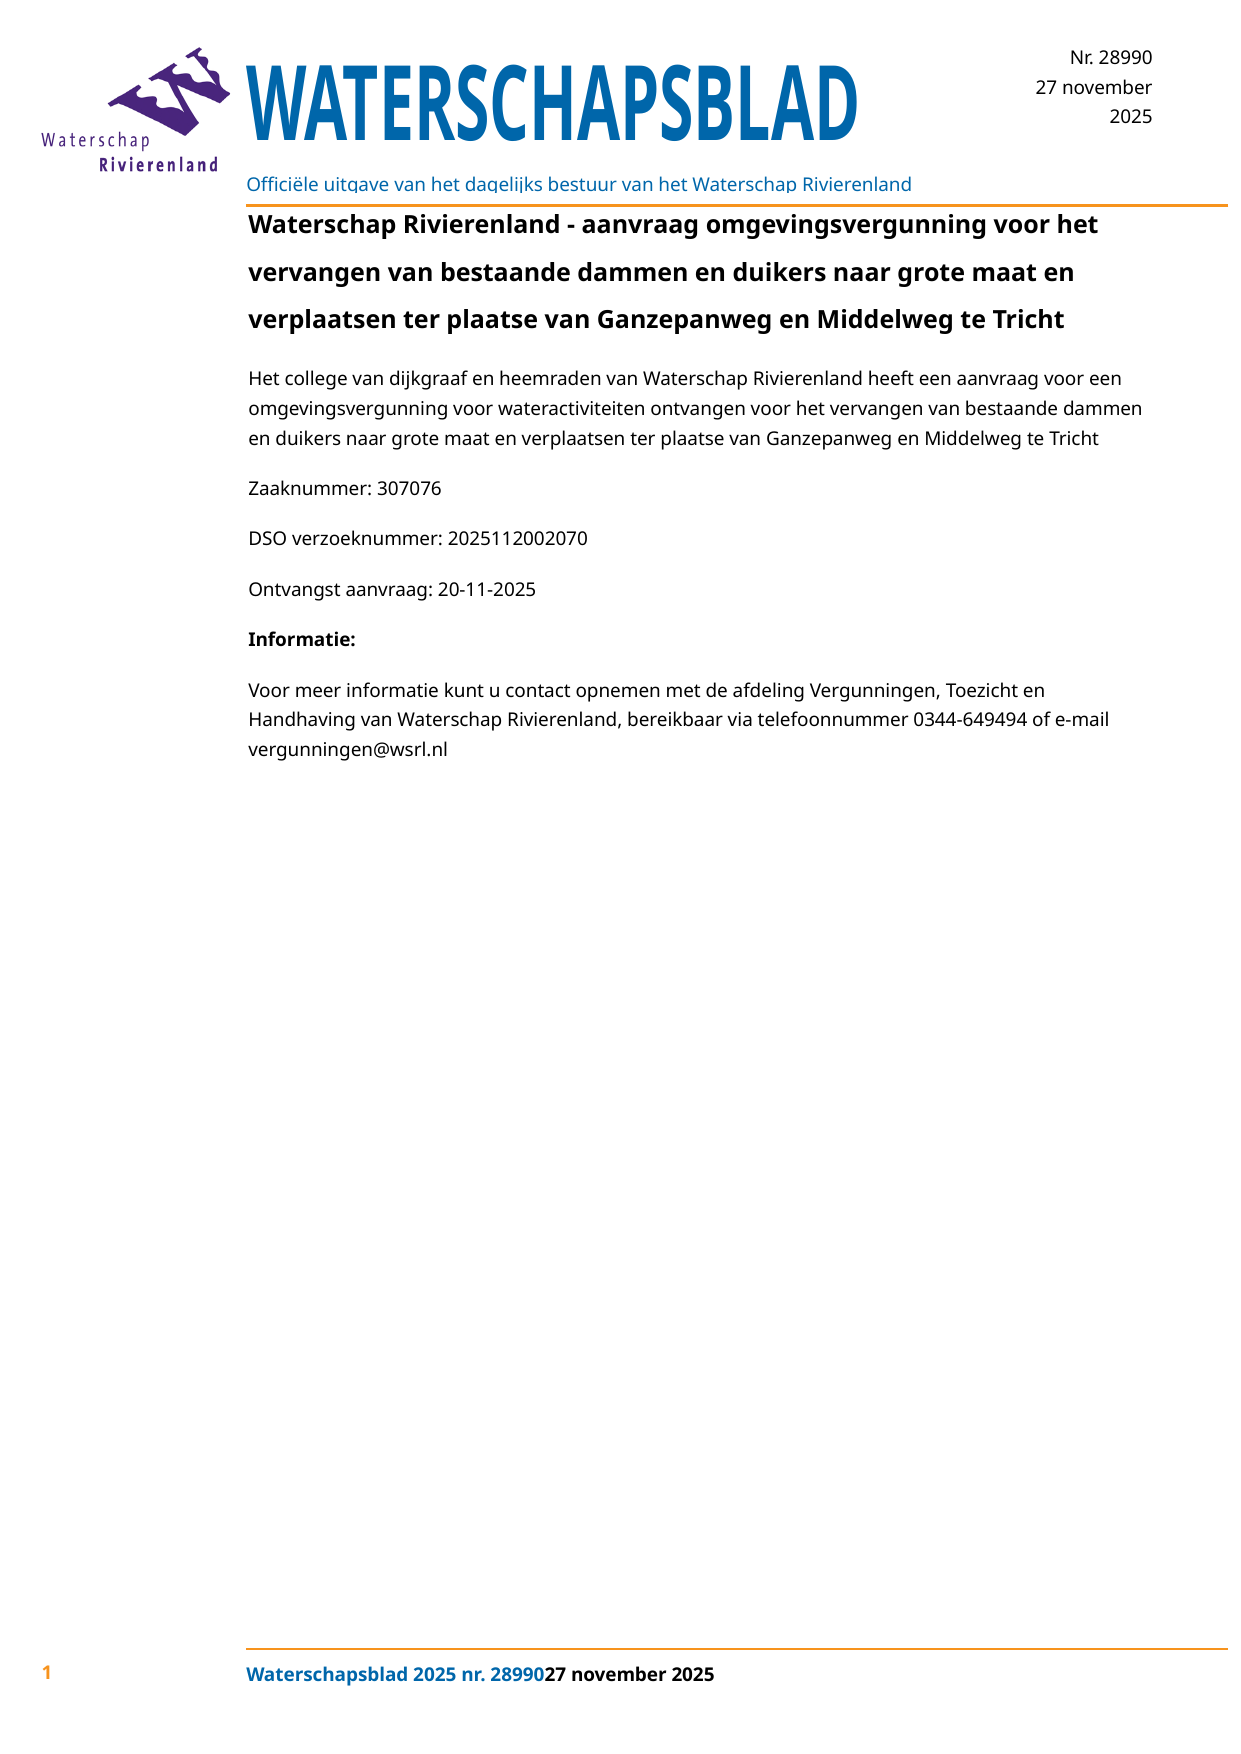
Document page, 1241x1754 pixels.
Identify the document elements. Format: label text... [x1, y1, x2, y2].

picture [41, 47, 231, 172]
text Waterschap Rivierenland - aanvraag omgevingsvergunning voor het vervangen van bestaande dammen en duikers naar grote maat en verplaatsen ter plaatse van Ganzepanweg en Middelweg te Tricht [248, 207, 1152, 336]
text Zaaknummer: 307076 [248, 475, 1152, 501]
text Informatie: [248, 626, 1152, 652]
text Het college van dijkgraaf en heemraden van Waterschap Rivierenland heeft een aanvraag voor een omgevingsvergunning voor wateractiviteiten ontvangen voor het vervangen van bestaande dammen en duikers naar grote maat en verplaatsen ter plaatse van Ganzepanweg en Middelweg te Tricht [248, 366, 1152, 450]
text Ontvangst aanvraag: 20-11-2025 [248, 576, 1152, 602]
text DSO verzoeknummer: 2025112002070 [248, 526, 1152, 551]
text Voor meer informatie kunt u contact opnemen met de afdeling Vergunningen, Toezicht en Handhaving van Waterschap Rivierenland, bereikbaar via telefoonnummer 0344-649494 of e-mail vergunningen@wsrl.nl [248, 677, 1152, 762]
